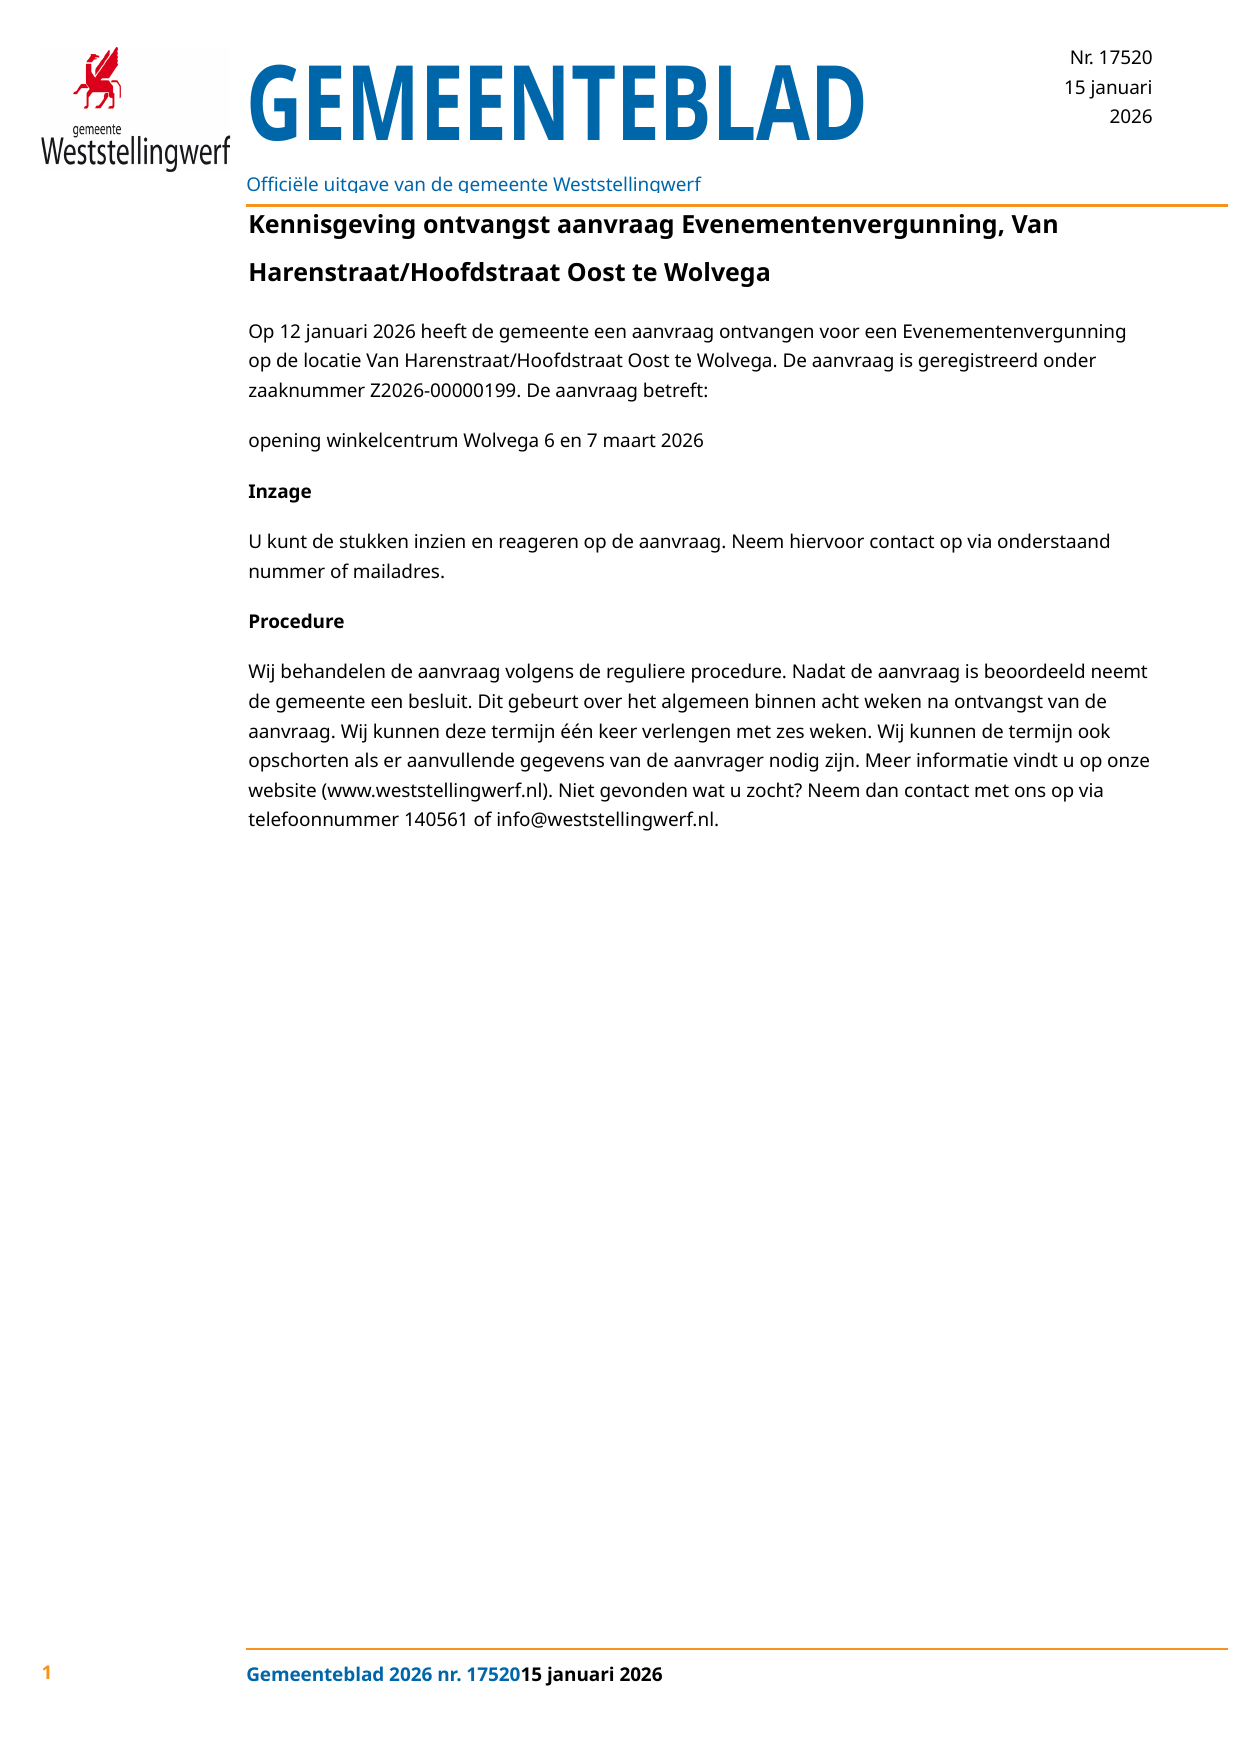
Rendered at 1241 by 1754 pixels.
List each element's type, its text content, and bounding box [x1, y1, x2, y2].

text Wij behandelen de aanvraag volgens de reguliere procedure. Nadat de aanvraag is beoordeeld neemt de gemeente een besluit. Dit gebeurt over het algemeen binnen acht weken na ontvangst van de aanvraag. Wij kunnen deze termijn één keer verlengen met zes weken. Wij kunnen de termijn ook opschorten als er aanvullende gegevens van de aanvrager nodig zijn. Meer informatie vindt u op onze website (www.weststellingwerf.nl). Niet gevonden wat u zocht? Neem dan contact met ons op via telefoonnummer 140561 of info@weststellingwerf.nl. [248, 659, 1152, 832]
text opening winkelcentrum Wolvega 6 en 7 maart 2026 [248, 427, 1152, 453]
text U kunt de stukken inzien en reageren op de aanvraag. Neem hiervoor contact op via onderstaand nummer of mailadres. [248, 528, 1152, 584]
text Op 12 januari 2026 heeft de gemeente een aanvraag ontvangen voor een Evenementenvergunning op de locatie Van Harenstraat/Hoofdstraat Oost te Wolvega. De aanvraag is geregistreerd onder zaaknummer Z2026-00000199. De aanvraag betreft: [248, 318, 1152, 403]
picture [41, 47, 231, 172]
text Kennisgeving ontvangst aanvraag Evenementenvergunning, Van Harenstraat/Hoofdstraat Oost te Wolvega [248, 207, 1152, 288]
text Inzage [248, 478, 1152, 504]
text Procedure [248, 608, 1152, 634]
